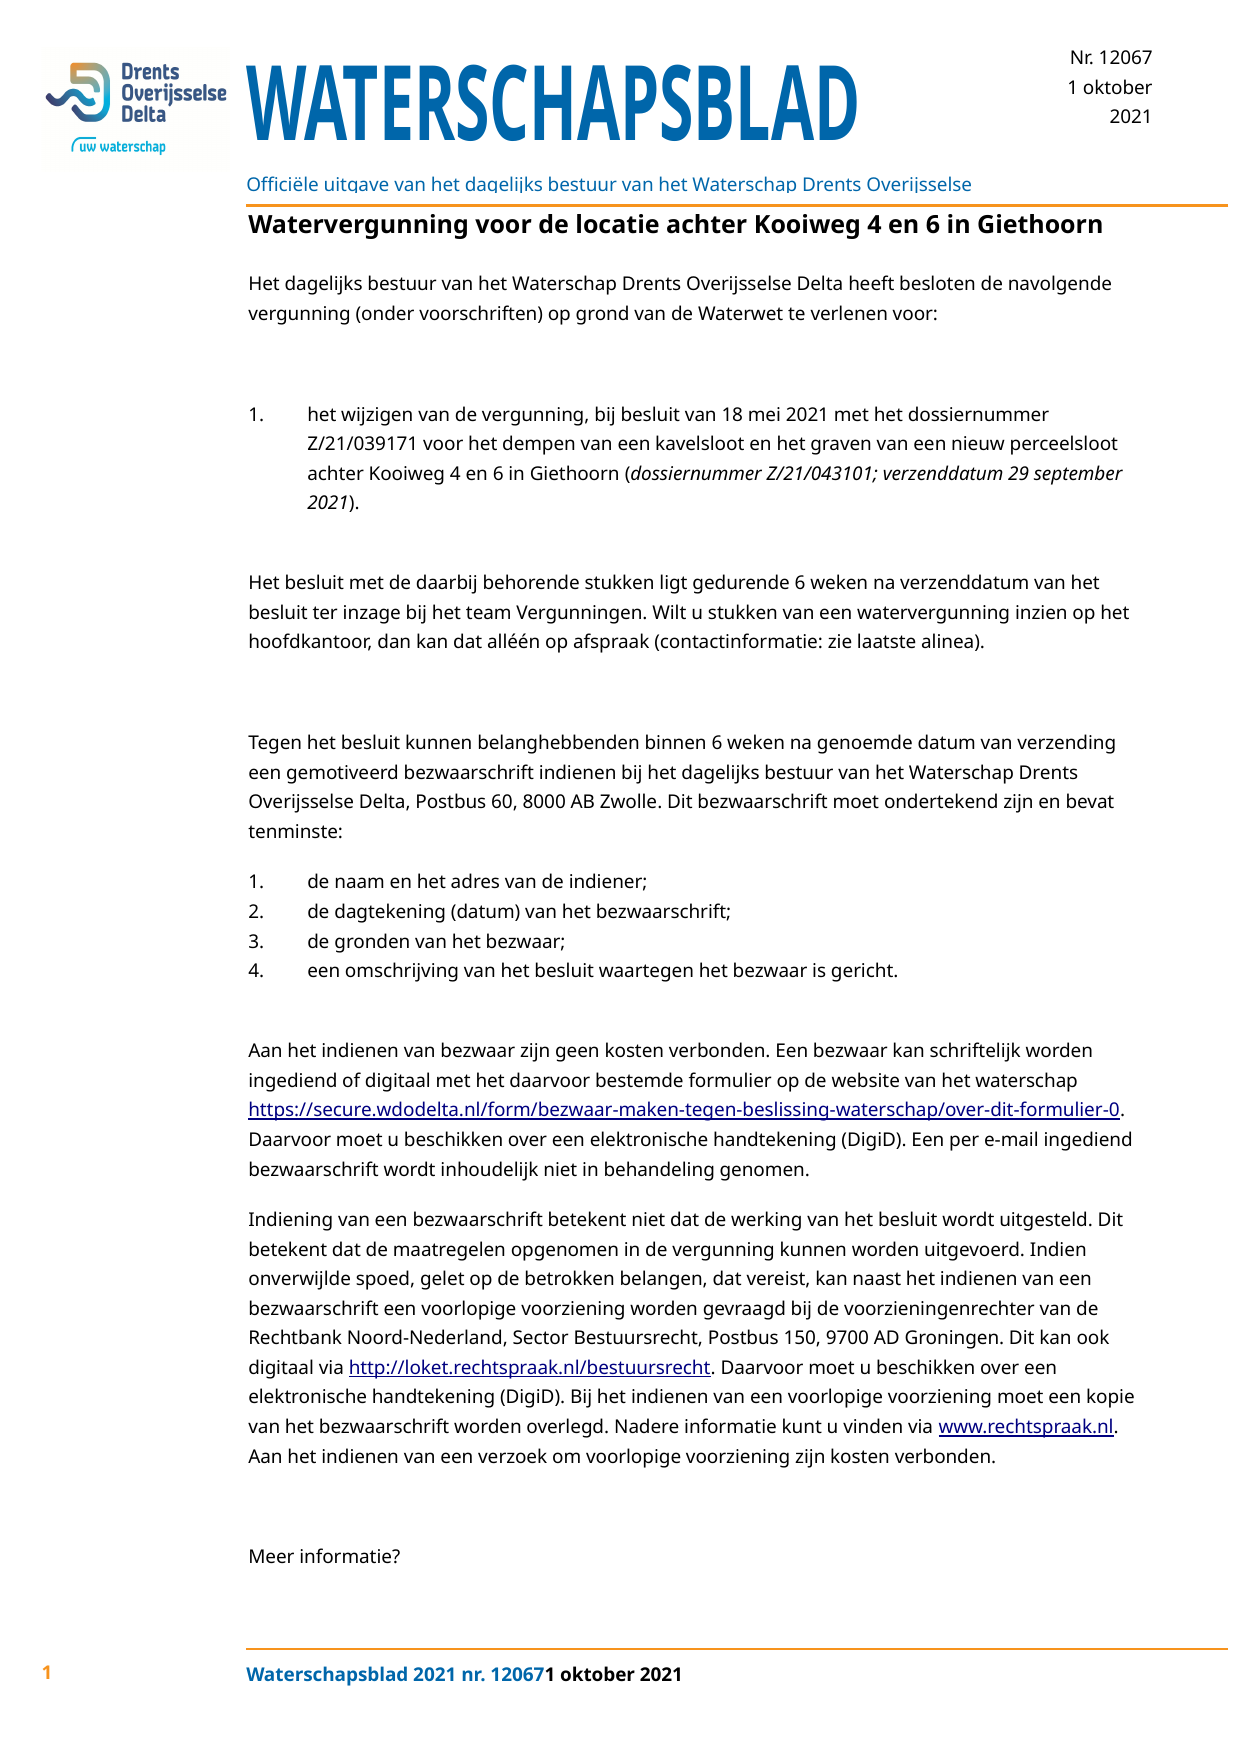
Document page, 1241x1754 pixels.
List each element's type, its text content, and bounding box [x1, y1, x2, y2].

list de gronden van het bezwaar; [248, 928, 1152, 953]
list een omschrijving van het besluit waartegen het bezwaar is gericht. [248, 957, 1152, 983]
list de dagtekening (datum) van het bezwaarschrift; [248, 898, 1152, 924]
list de naam en het adres van de indiener; [248, 869, 1152, 894]
text Watervergunning voor de locatie achter Kooiweg 4 en 6 in Giethoorn [248, 207, 1152, 241]
text Aan het indienen van bezwaar zijn geen kosten verbonden. Een bezwaar kan schriftelijk worden ingediend of digitaal met het daarvoor bestemde formulier op de website van het waterschap https://secure.wdodelta.nl/form/bezwaar-maken-tegen-beslissing-waterschap/over-dit-formulier-0. Daarvoor moet u beschikken over een elektronische handtekening (DigiD). Een per e-mail ingediend bezwaarschrift wordt inhoudelijk niet in behandeling genomen. [248, 1037, 1152, 1181]
text Het dagelijks bestuur van het Waterschap Drents Overijsselse Delta heeft besloten de navolgende vergunning (onder voorschriften) op grond van de Waterwet te verlenen voor: [248, 270, 1152, 326]
text Meer informatie? [248, 1544, 1152, 1569]
picture [41, 47, 231, 172]
list het wijzigen van de vergunning, bij besluit van 18 mei 2021 met het dossiernummer Z/21/039171 voor het dempen van een kavelsloot en het graven van een nieuw perceelsloot achter Kooiweg 4 en 6 in Giethoorn (dossiernummer Z/21/043101; verzenddatum 29 september 2021). [248, 401, 1152, 515]
text Tegen het besluit kunnen belanghebbenden binnen 6 weken na genoemde datum van verzending een gemotiveerd bezwaarschrift indienen bij het dagelijks bestuur van het Waterschap Drents Overijsselse Delta, Postbus 60, 8000 AB Zwolle. Dit bezwaarschrift moet ondertekend zijn en bevat tenminste: [248, 729, 1152, 844]
text Het besluit met de daarbij behorende stukken ligt gedurende 6 weken na verzenddatum van het besluit ter inzage bij het team Vergunningen. Wilt u stukken van een watervergunning inzien op het hoofdkantoor, dan kan dat alléén op afspraak (contactinformatie: zie laatste alinea). [248, 569, 1152, 654]
text Indiening van een bezwaarschrift betekent niet dat de werking van het besluit wordt uitgesteld. Dit betekent dat de maatregelen opgenomen in de vergunning kunnen worden uitgevoerd. Indien onverwijlde spoed, gelet op de betrokken belangen, dat vereist, kan naast het indienen van een bezwaarschrift een voorlopige voorziening worden gevraagd bij de voorzieningenrechter van de Rechtbank Noord-Nederland, Sector Bestuursrecht, Postbus 150, 9700 AD Groningen. Dit kan ook digitaal via http://loket.rechtspraak.nl/bestuursrecht. Daarvoor moet u beschikken over een elektronische handtekening (DigiD). Bij het indienen van een voorlopige voorziening moet een kopie van het bezwaarschrift worden overlegd. Nadere informatie kunt u vinden via www.rechtspraak.nl. Aan het indienen van een verzoek om voorlopige voorziening zijn kosten verbonden. [248, 1206, 1152, 1468]
